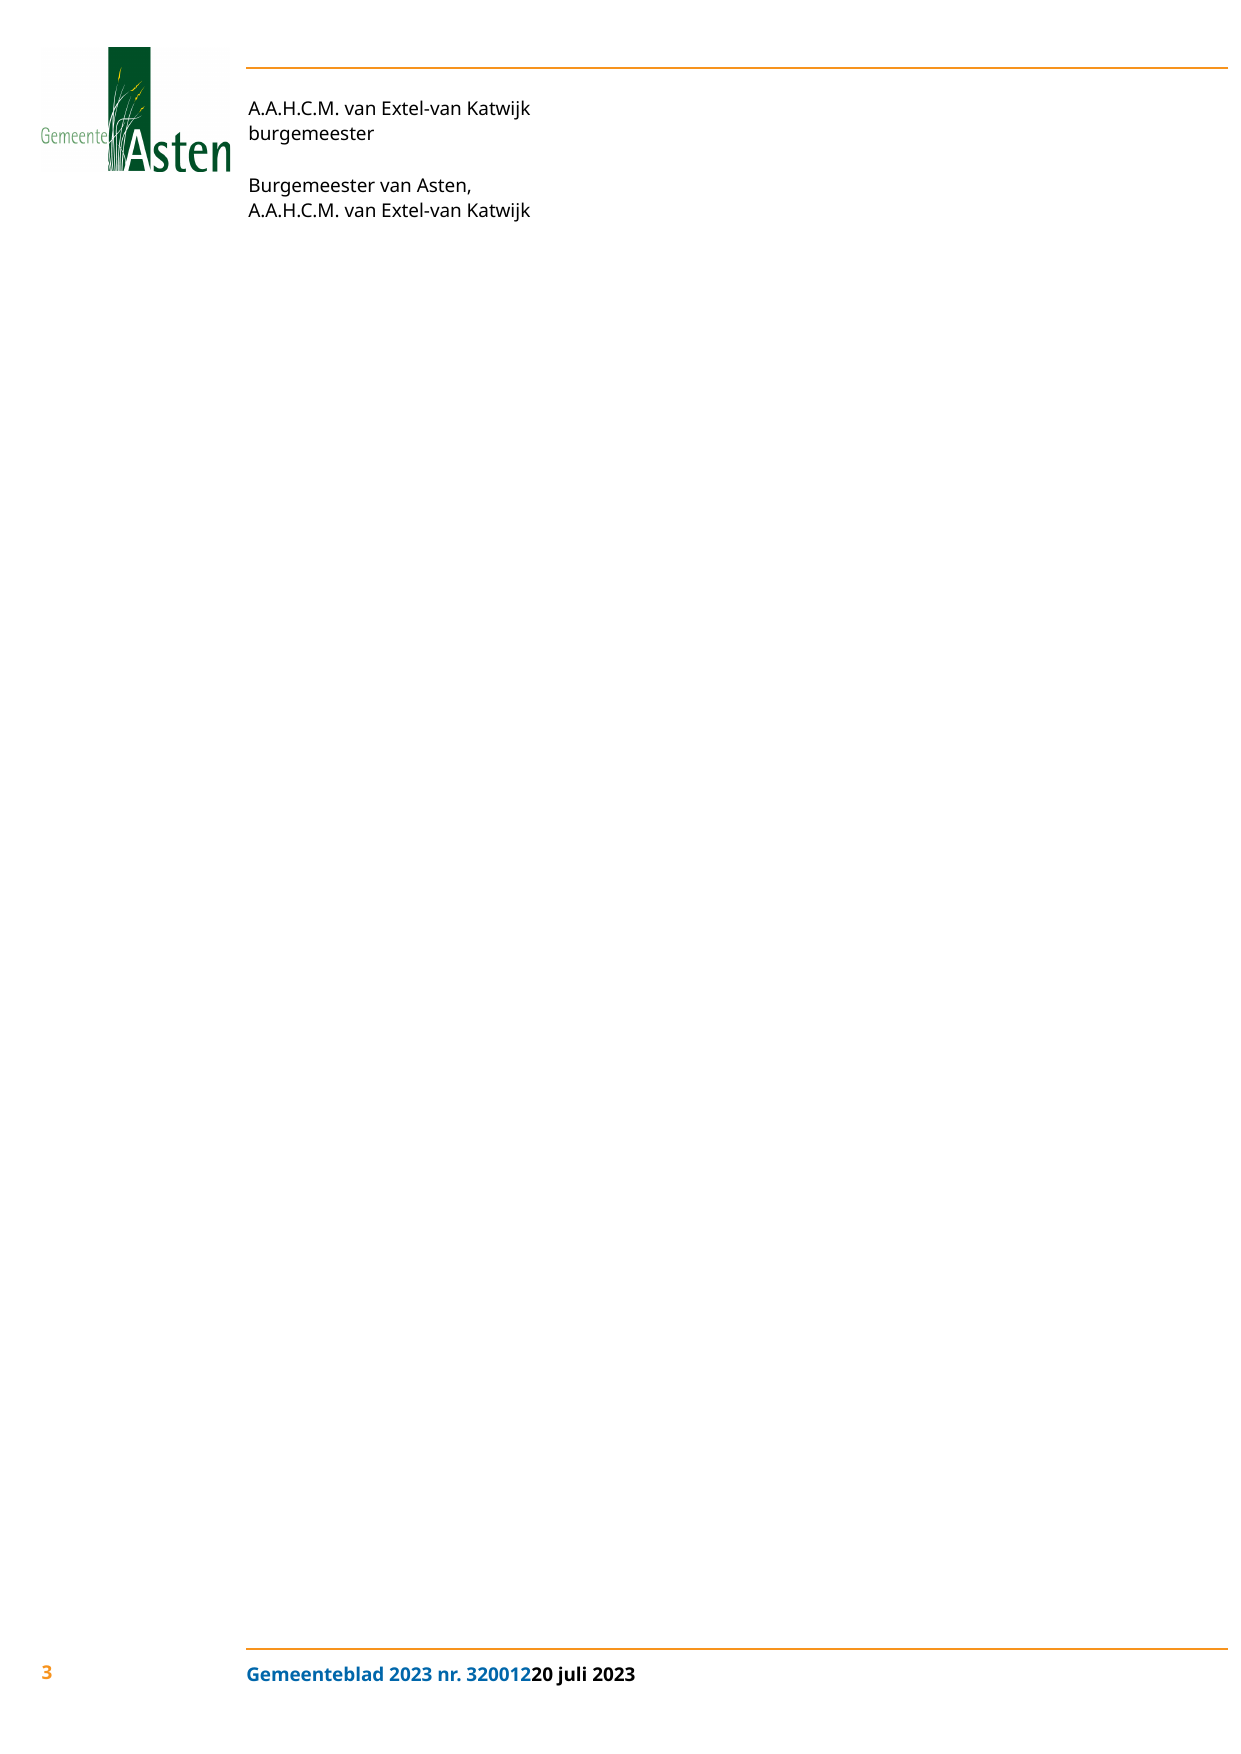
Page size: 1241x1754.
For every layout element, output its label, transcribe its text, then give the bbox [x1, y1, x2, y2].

text Burgemeester van Asten, [248, 172, 1152, 198]
text A.A.H.C.M. van Extel-van Katwijk [248, 95, 1152, 121]
text A.A.H.C.M. van Extel-van Katwijk [248, 198, 1152, 223]
text burgemeester [248, 121, 1152, 146]
picture [41, 47, 231, 172]
